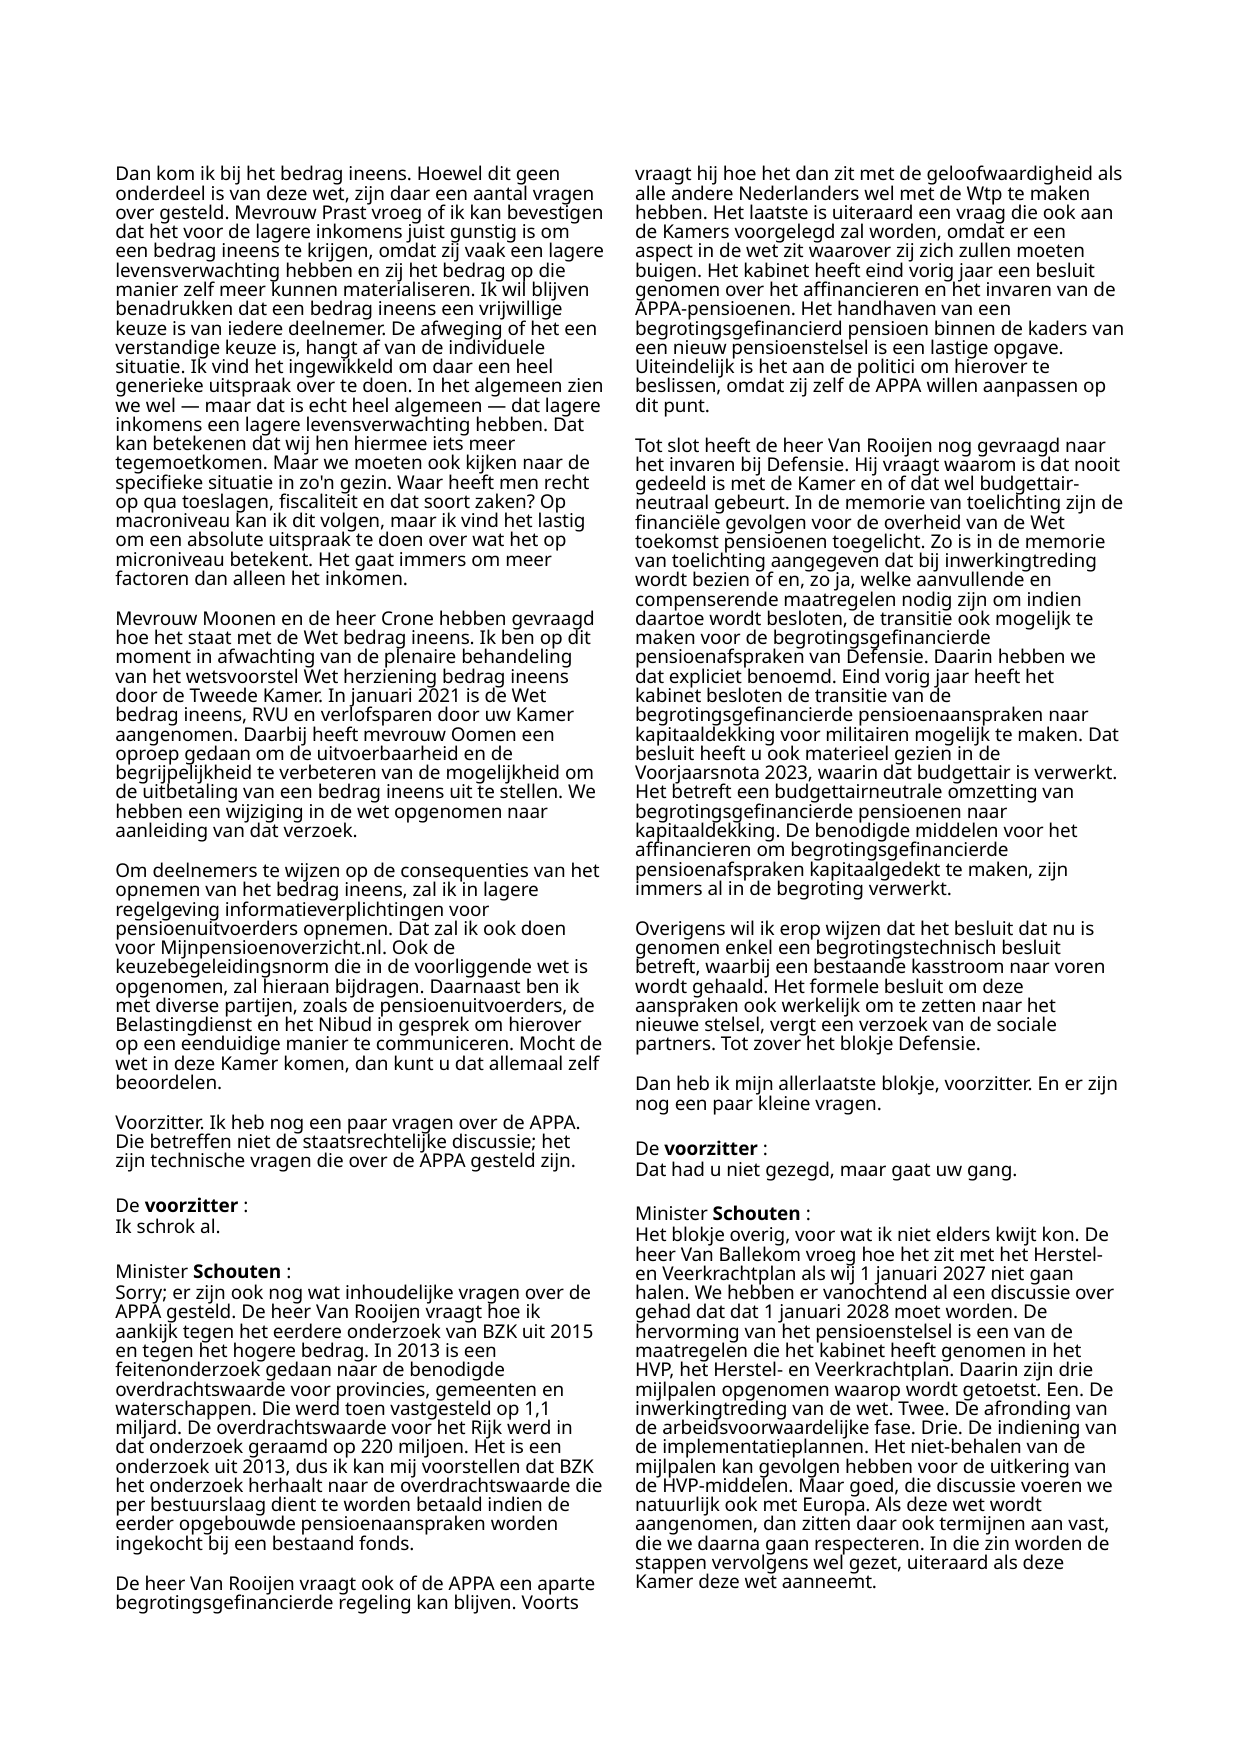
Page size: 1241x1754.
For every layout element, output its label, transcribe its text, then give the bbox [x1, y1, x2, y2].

text Tot slot heeft de heer Van Rooijen nog gevraagd naar het invaren bij Defensie. Hij vraagt waarom is dat nooit gedeeld is met de Kamer en of dat wel budgettair-neutraal gebeurt. In de memorie van toelichting zijn de financiële gevolgen voor de overheid van de Wet toekomst pensioenen toegelicht. Zo is in de memorie van toelichting aangegeven dat bij inwerkingtreding wordt bezien of en, zo ja, welke aanvullende en compenserende maatregelen nodig zijn om indien daartoe wordt besloten, de transitie ook mogelijk te maken voor de begrotingsgefinancierde pensioenafspraken van Defensie. Daarin hebben we dat expliciet benoemd. Eind vorig jaar heeft het kabinet besloten de transitie van de begrotingsgefinancierde pensioenaanspraken naar kapitaaldekking voor militairen mogelijk te maken. Dat besluit heeft u ook materieel gezien in de Voorjaarsnota 2023, waarin dat budgettair is verwerkt. Het betreft een budgettairneutrale omzetting van begrotingsgefinancierde pensioenen naar kapitaaldekking. De benodigde middelen voor het affinancieren om begrotingsgefinancierde pensioenafspraken kapitaalgedekt te maken, zijn immers al in de begroting verwerkt. [635, 437, 1125, 899]
text Overigens wil ik erop wijzen dat het besluit dat nu is genomen enkel een begrotingstechnisch besluit betreft, waarbij een bestaande kasstroom naar voren wordt gehaald. Het formele besluit om deze aanspraken ook werkelijk om te zetten naar het nieuwe stelsel, vergt een verzoek van de sociale partners. Tot zover het blokje Defensie. [635, 920, 1125, 1055]
text Dat had u niet gezegd, maar gaat uw gang. [635, 1161, 1125, 1180]
text Sorry; er zijn ook nog wat inhoudelijke vragen over de APPA gesteld. De heer Van Rooijen vraagt hoe ik aankijk tegen het eerdere onderzoek van BZK uit 2015 en tegen het hogere bedrag. In 2013 is een feitenonderzoek gedaan naar de benodigde overdrachtswaarde voor provincies, gemeenten en waterschappen. Die werd toen vastgesteld op 1,1 miljard. De overdrachtswaarde voor het Rijk werd in dat onderzoek geraamd op 220 miljoen. Het is een onderzoek uit 2013, dus ik kan mij voorstellen dat BZK het onderzoek herhaalt naar de overdrachtswaarde die per bestuurslaag dient te worden betaald indien de eerder opgebouwde pensioenaanspraken worden ingekocht bij een bestaand fonds. [115, 1284, 605, 1554]
text De voorzitter : [635, 1135, 1125, 1161]
text Het blokje overig, voor wat ik niet elders kwijt kon. De heer Van Ballekom vroeg hoe het zit met het Herstel- en Veerkrachtplan als wij 1 januari 2027 niet gaan halen. We hebben er vanochtend al een discussie over gehad dat dat 1 januari 2028 moet worden. De hervorming van het pensioenstelsel is een van de maatregelen die het kabinet heeft genomen in het HVP, het Herstel- en Veerkrachtplan. Daarin zijn drie mijlpalen opgenomen waarop wordt getoetst. Een. De inwerkingtreding van de wet. Twee. De afronding van de arbeidsvoorwaardelijke fase. Drie. De indiening van de implementatieplannen. Het niet-behalen van de mijlpalen kan gevolgen hebben voor de uitkering van de HVP-middelen. Maar goed, die discussie voeren we natuurlijk ook met Europa. Als deze wet wordt aangenomen, dan zitten daar ook termijnen aan vast, die we daarna gaan respecteren. In die zin worden de stappen vervolgens wel gezet, uiteraard als deze Kamer deze wet aanneemt. [635, 1226, 1125, 1592]
text De heer Van Rooijen vraagt ook of de APPA een aparte begrotingsgefinancierde regeling kan blijven. Voorts [115, 1575, 605, 1613]
text Voorzitter. Ik heb nog een paar vragen over de APPA. Die betreffen niet de staatsrechtelijke discussie; het zijn technische vragen die over de APPA gesteld zijn. [115, 1114, 605, 1172]
text Minister Schouten : [635, 1201, 1125, 1226]
text Om deelnemers te wijzen op de consequenties van het opnemen van het bedrag ineens, zal ik in lagere regelgeving informatieverplichtingen voor pensioenuitvoerders opnemen. Dat zal ik ook doen voor Mijnpensioenoverzicht.nl. Ook de keuzebegeleidingsnorm die in de voorliggende wet is opgenomen, zal hieraan bijdragen. Daarnaast ben ik met diverse partijen, zoals de pensioenuitvoerders, de Belastingdienst en het Nibud in gesprek om hierover op een eenduidige manier te communiceren. Mocht de wet in deze Kamer komen, dan kunt u dat allemaal zelf beoordelen. [115, 862, 605, 1093]
text De voorzitter : [115, 1193, 605, 1218]
text Dan kom ik bij het bedrag ineens. Hoewel dit geen onderdeel is van deze wet, zijn daar een aantal vragen over gesteld. Mevrouw Prast vroeg of ik kan bevestigen dat het voor de lagere inkomens juist gunstig is om een bedrag ineens te krijgen, omdat zij vaak een lagere levensverwachting hebben en zij het bedrag op die manier zelf meer kunnen materialiseren. Ik wil blijven benadrukken dat een bedrag ineens een vrijwillige keuze is van iedere deelnemer. De afweging of het een verstandige keuze is, hangt af van de individuele situatie. Ik vind het ingewikkeld om daar een heel generieke uitspraak over te doen. In het algemeen zien we wel — maar dat is echt heel algemeen — dat lagere inkomens een lagere levensverwachting hebben. Dat kan betekenen dat wij hen hiermee iets meer tegemoetkomen. Maar we moeten ook kijken naar de specifieke situatie in zo'n gezin. Waar heeft men recht op qua toeslagen, fiscaliteit en dat soort zaken? Op macroniveau kan ik dit volgen, maar ik vind het lastig om een absolute uitspraak te doen over wat het op microniveau betekent. Het gaat immers om meer factoren dan alleen het inkomen. [115, 165, 605, 589]
text Dan heb ik mijn allerlaatste blokje, voorzitter. En er zijn nog een paar kleine vragen. [635, 1075, 1125, 1114]
text vraagt hij hoe het dan zit met de geloofwaardigheid als alle andere Nederlanders wel met de Wtp te maken hebben. Het laatste is uiteraard een vraag die ook aan de Kamers voorgelegd zal worden, omdat er een aspect in de wet zit waarover zij zich zullen moeten buigen. Het kabinet heeft eind vorig jaar een besluit genomen over het affinancieren en het invaren van de APPA-pensioenen. Het handhaven van een begrotingsgefinancierd pensioen binnen de kaders van een nieuw pensioenstelsel is een lastige opgave. Uiteindelijk is het aan de politici om hierover te beslissen, omdat zij zelf de APPA willen aanpassen op dit punt. [635, 165, 1125, 416]
text Mevrouw Moonen en de heer Crone hebben gevraagd hoe het staat met de Wet bedrag ineens. Ik ben op dit moment in afwachting van de plenaire behandeling van het wetsvoorstel Wet herziening bedrag ineens door de Tweede Kamer. In januari 2021 is de Wet bedrag ineens, RVU en verlofsparen door uw Kamer aangenomen. Daarbij heeft mevrouw Oomen een oproep gedaan om de uitvoerbaarheid en de begrijpelijkheid te verbeteren van de mogelijkheid om de uitbetaling van een bedrag ineens uit te stellen. We hebben een wijziging in de wet opgenomen naar aanleiding van dat verzoek. [115, 610, 605, 841]
text Minister Schouten : [115, 1258, 605, 1284]
text Ik schrok al. [115, 1218, 605, 1238]
